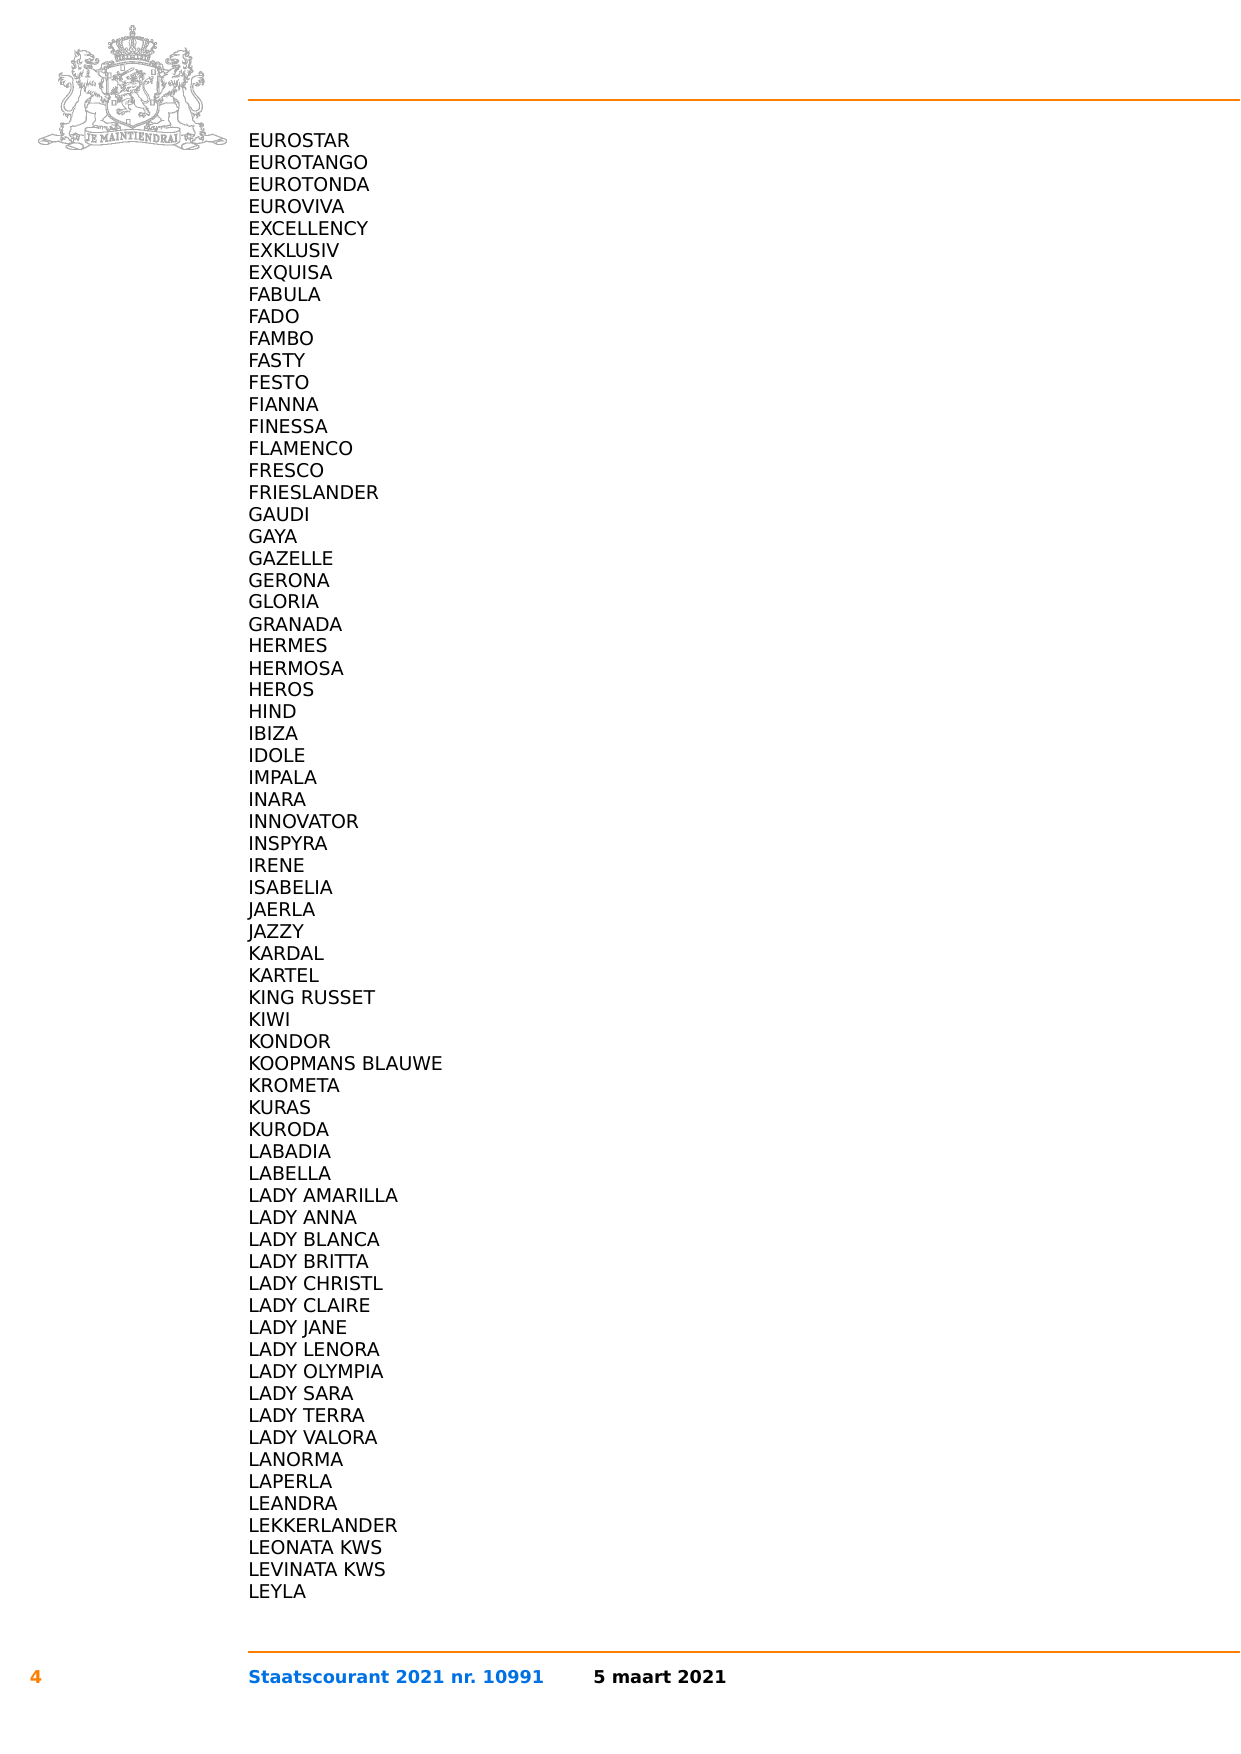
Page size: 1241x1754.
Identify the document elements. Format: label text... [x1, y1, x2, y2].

text LABADIA [248, 1141, 1163, 1163]
text HERMOSA [248, 657, 1163, 679]
text FESTO [248, 372, 1163, 394]
text HIND [248, 701, 1163, 723]
text LEYLA [248, 1581, 1163, 1602]
text FADO [248, 306, 1163, 328]
text IMPALA [248, 767, 1163, 789]
text JAZZY [248, 921, 1163, 943]
text ISABELIA [248, 877, 1163, 899]
text EUROTONDA [248, 174, 1163, 196]
text LADY ANNA [248, 1207, 1163, 1229]
text FABULA [248, 284, 1163, 306]
text KURODA [248, 1119, 1163, 1141]
text EXCELLENCY [248, 218, 1163, 240]
text GRANADA [248, 613, 1163, 635]
text FINESSA [248, 416, 1163, 438]
text LADY BRITTA [248, 1251, 1163, 1273]
text FIANNA [248, 394, 1163, 416]
text LAPERLA [248, 1471, 1163, 1493]
text LEVINATA KWS [248, 1558, 1163, 1581]
text KROMETA [248, 1075, 1163, 1097]
text LADY OLYMPIA [248, 1361, 1163, 1383]
text KIWI [248, 1009, 1163, 1031]
text KOOPMANS BLAUWE [248, 1053, 1163, 1075]
text EXKLUSIV [248, 240, 1163, 262]
text LEANDRA [248, 1493, 1163, 1514]
text KONDOR [248, 1031, 1163, 1053]
text LANORMA [248, 1449, 1163, 1471]
text GAZELLE [248, 547, 1163, 569]
text EUROSTAR [248, 130, 1163, 152]
text LADY CLAIRE [248, 1295, 1163, 1317]
text EXQUISA [248, 262, 1163, 284]
text IDOLE [248, 745, 1163, 767]
text LADY BLANCA [248, 1229, 1163, 1251]
text EUROTANGO [248, 152, 1163, 174]
text FLAMENCO [248, 438, 1163, 459]
text LADY TERRA [248, 1405, 1163, 1427]
text LADY VALORA [248, 1427, 1163, 1449]
text LEONATA KWS [248, 1537, 1163, 1558]
text LADY JANE [248, 1317, 1163, 1339]
picture [38, 25, 227, 150]
text FASTY [248, 350, 1163, 372]
text FRESCO [248, 459, 1163, 482]
text FRIESLANDER [248, 482, 1163, 503]
text FAMBO [248, 328, 1163, 350]
text LADY CHRISTL [248, 1273, 1163, 1295]
text GLORIA [248, 591, 1163, 613]
text KURAS [248, 1097, 1163, 1119]
text LADY SARA [248, 1383, 1163, 1405]
text LEKKERLANDER [248, 1514, 1163, 1537]
text IRENE [248, 855, 1163, 877]
text INARA [248, 789, 1163, 811]
text GERONA [248, 569, 1163, 591]
text KARDAL [248, 943, 1163, 965]
text LABELLA [248, 1163, 1163, 1185]
text LADY LENORA [248, 1339, 1163, 1361]
text IBIZA [248, 723, 1163, 745]
text GAYA [248, 526, 1163, 547]
text LADY AMARILLA [248, 1185, 1163, 1207]
text INSPYRA [248, 833, 1163, 855]
text INNOVATOR [248, 811, 1163, 833]
text HEROS [248, 679, 1163, 701]
text EUROVIVA [248, 196, 1163, 218]
text JAERLA [248, 899, 1163, 921]
text KARTEL [248, 965, 1163, 987]
text GAUDI [248, 503, 1163, 526]
text KING RUSSET [248, 987, 1163, 1009]
text HERMES [248, 635, 1163, 657]
